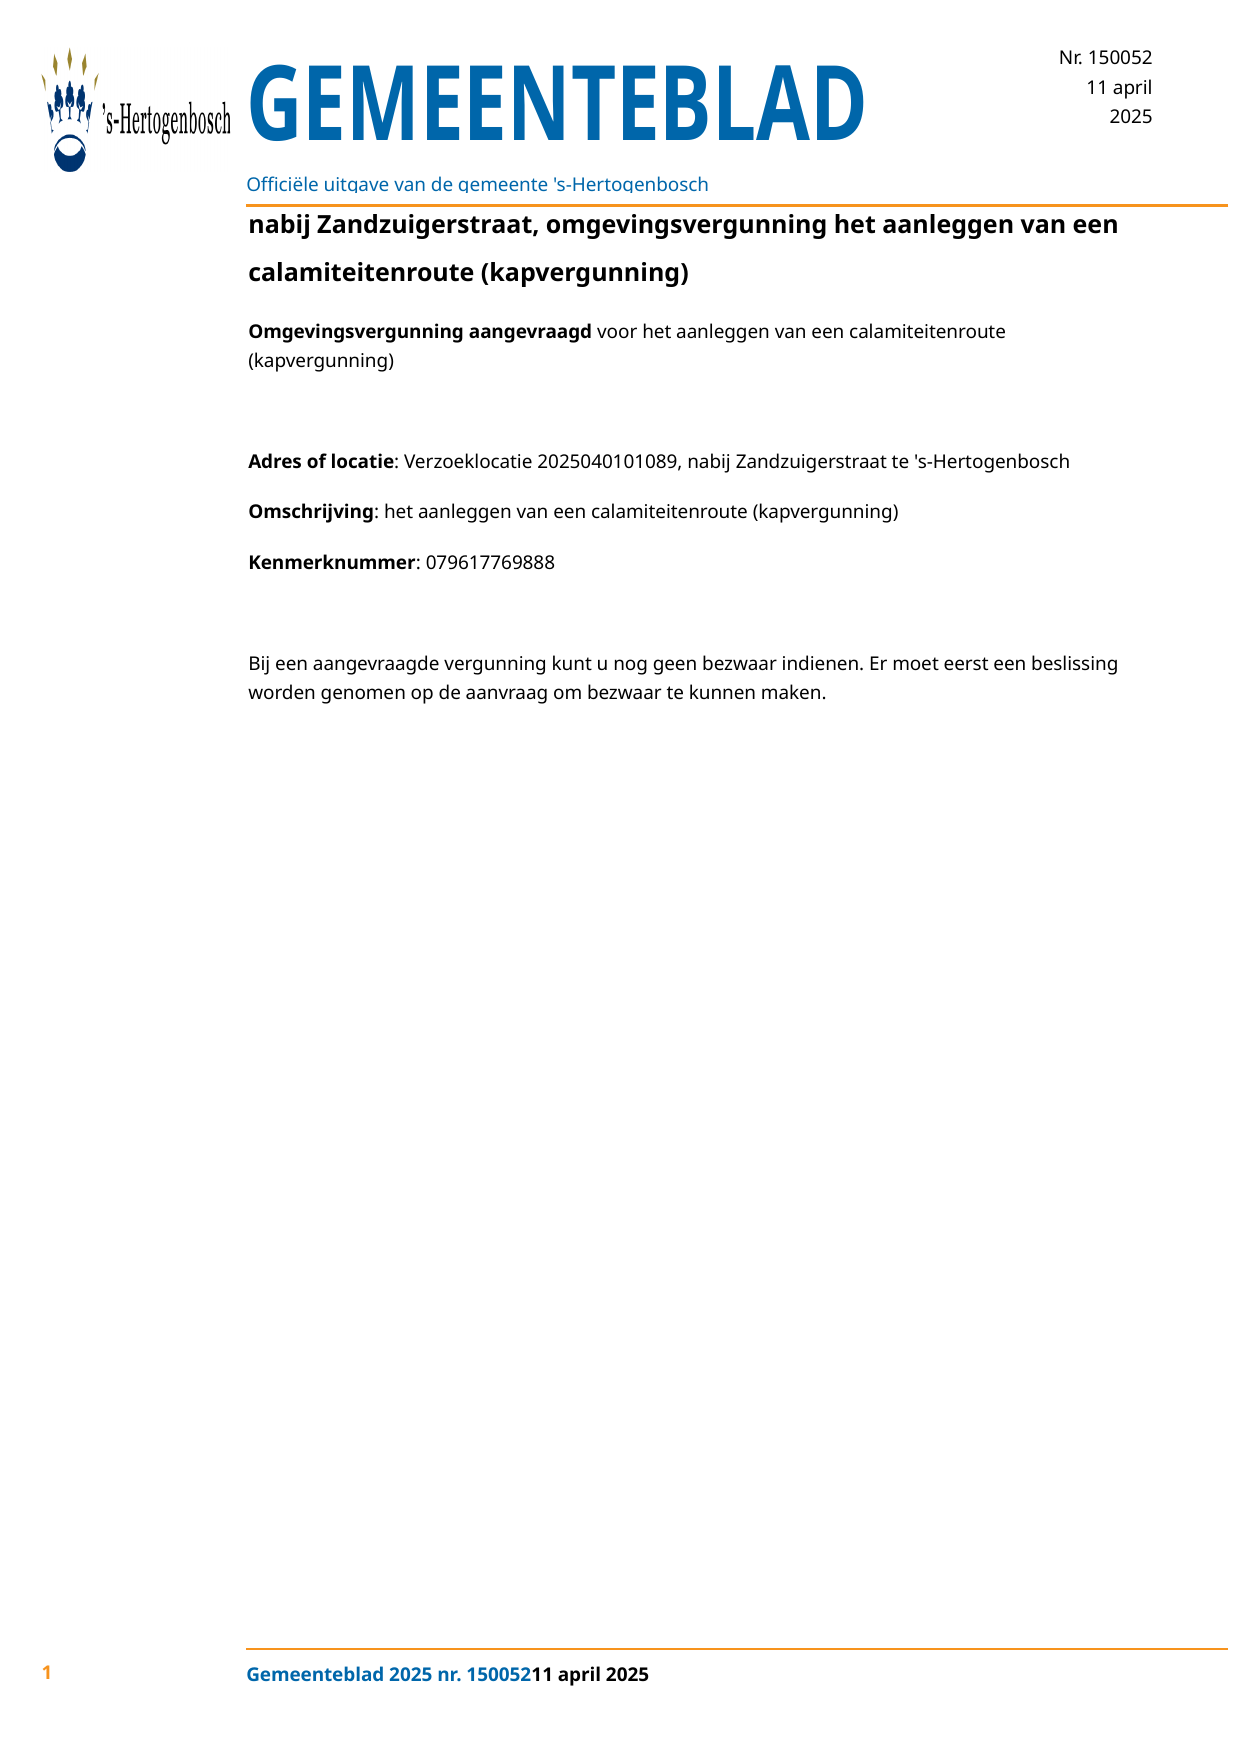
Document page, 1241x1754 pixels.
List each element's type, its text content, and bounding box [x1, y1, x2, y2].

text Omgevingsvergunning aangevraagd voor het aanleggen van een calamiteitenroute (kapvergunning) [248, 318, 1152, 373]
text Bij een aangevraagde vergunning kunt u nog geen bezwaar indienen. Er moet eerst een beslissing worden genomen op de aanvraag om bezwaar te kunnen maken. [248, 650, 1152, 705]
text Omschrijving: het aanleggen van een calamiteitenroute (kapvergunning) [248, 499, 1152, 524]
picture [41, 47, 231, 172]
text nabij Zandzuigerstraat, omgevingsvergunning het aanleggen van een calamiteitenroute (kapvergunning) [248, 207, 1152, 288]
text Adres of locatie: Verzoeklocatie 2025040101089, nabij Zandzuigerstraat te 's-Hertogenbosch [248, 448, 1152, 474]
text Kenmerknummer: 079617769888 [248, 549, 1152, 575]
